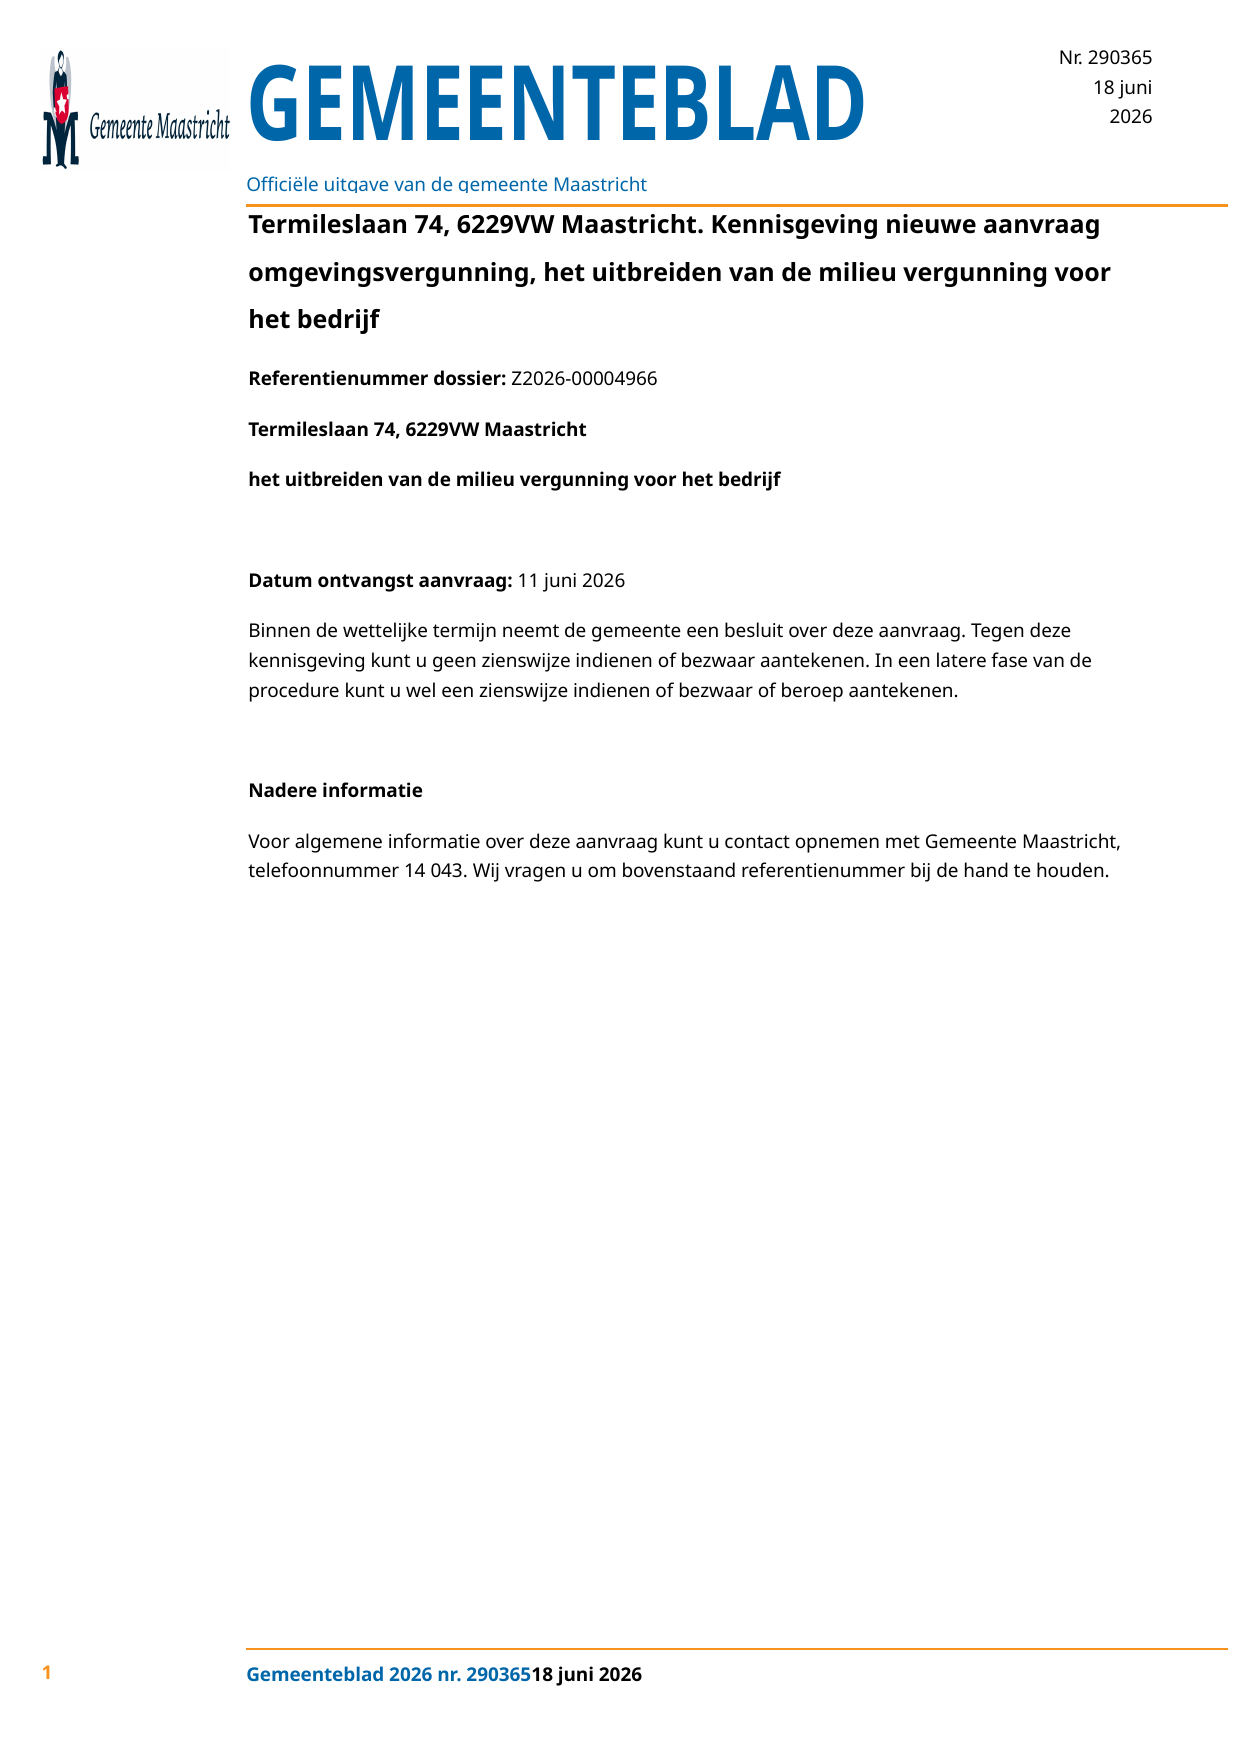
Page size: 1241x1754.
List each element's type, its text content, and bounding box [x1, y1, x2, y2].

picture [41, 47, 231, 172]
text Nadere informatie [248, 778, 1152, 803]
text Binnen de wettelijke termijn neemt de gemeente een besluit over deze aanvraag. Tegen deze kennisgeving kunt u geen zienswijze indienen of bezwaar aantekenen. In een latere fase van de procedure kunt u wel een zienswijze indienen of bezwaar of beroep aantekenen. [248, 618, 1152, 702]
text Referentienummer dossier: Z2026-00004966 [248, 366, 1152, 391]
text Datum ontvangst aanvraag: 11 juni 2026 [248, 567, 1152, 593]
text Termileslaan 74, 6229VW Maastricht. Kennisgeving nieuwe aanvraag omgevingsvergunning, het uitbreiden van de milieu vergunning voor het bedrijf [248, 207, 1152, 336]
text Voor algemene informatie over deze aanvraag kunt u contact opnemen met Gemeente Maastricht, telefoonnummer 14 043. Wij vragen u om bovenstaand referentienummer bij de hand te houden. [248, 828, 1152, 883]
text Termileslaan 74, 6229VW Maastricht [248, 416, 1152, 442]
text het uitbreiden van de milieu vergunning voor het bedrijf [248, 466, 1152, 492]
